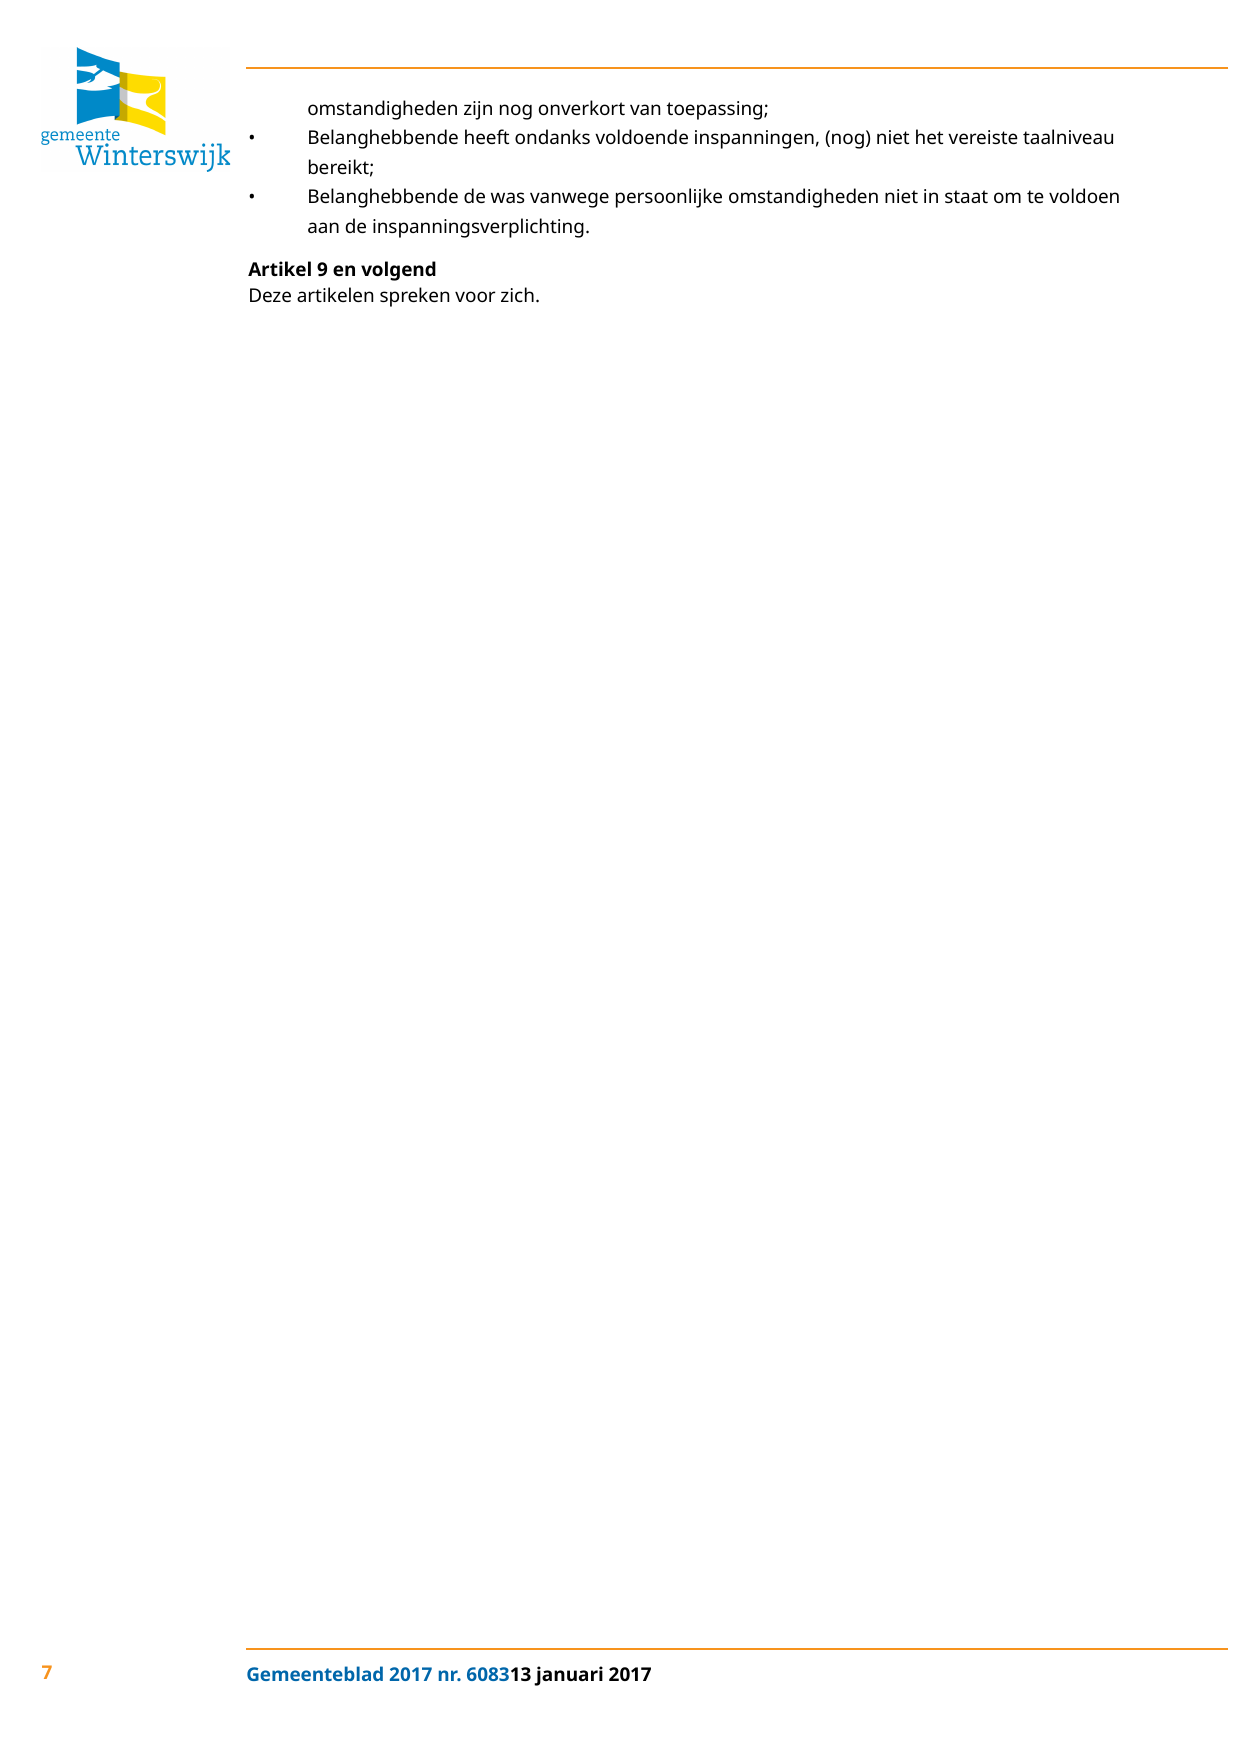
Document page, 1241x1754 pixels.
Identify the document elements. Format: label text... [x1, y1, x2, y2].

list omstandigheden zijn nog onverkort van toepassing; [248, 95, 1152, 121]
list Belanghebbende de was vanwege persoonlijke omstandigheden niet in staat om te voldoen aan de inspanningsverplichting. [248, 183, 1152, 239]
picture [41, 47, 231, 172]
text Artikel 9 en volgend [248, 256, 1152, 282]
picture [225, 153, 231, 162]
text Deze artikelen spreken voor zich. [248, 282, 1152, 308]
list Belanghebbende heeft ondanks voldoende inspanningen, (nog) niet het vereiste taalniveau bereikt; [248, 124, 1152, 180]
